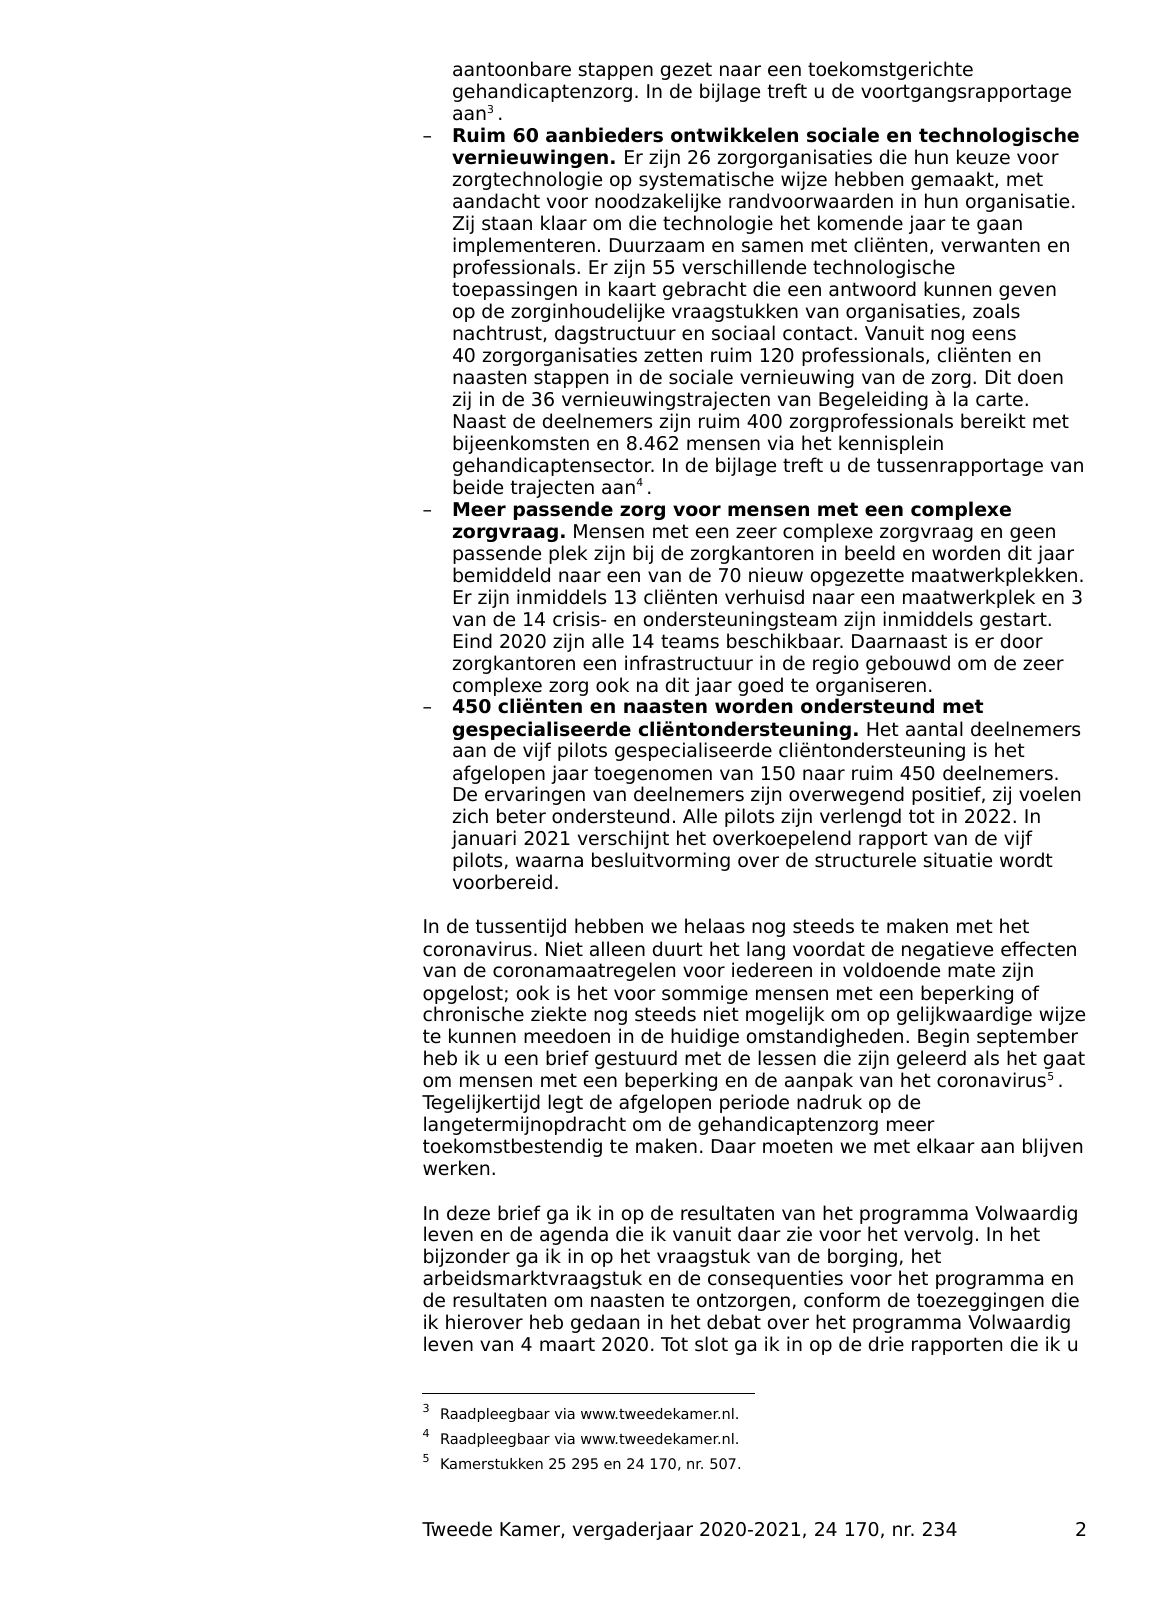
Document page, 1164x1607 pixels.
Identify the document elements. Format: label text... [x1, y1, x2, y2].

text Kamerstukken 25 295 en 24 170, nr. 507. [422, 1452, 1087, 1474]
text – Ruim 60 aanbieders ontwikkelen sociale en technologische vernieuwingen. Er zijn 26 zorgorganisaties die hun keuze voor zorgtechnologie op systematische wijze hebben gemaakt, met aandacht voor noodzakelijke randvoorwaarden in hun organisatie. Zij staan klaar om die technologie het komende jaar te gaan implementeren. Duurzaam en samen met cliënten, verwanten en professionals. Er zijn 55 verschillende technologische toepassingen in kaart gebracht die een antwoord kunnen geven op de zorginhoudelijke vraagstukken van organisaties, zoals nachtrust, dagstructuur en sociaal contact. Vanuit nog eens 40 zorgorganisaties zetten ruim 120 professionals, cliënten en naasten stappen in de sociale vernieuwing van de zorg. Dit doen zij in de 36 vernieuwingstrajecten van Begeleiding à la carte. Naast de deelnemers zijn ruim 400 zorgprofessionals bereikt met bijeenkomsten en 8.462 mensen via het kennisplein gehandicaptensector. In de bijlage treft u de tussenrapportage van beide trajecten aan. [422, 125, 1087, 499]
text In deze brief ga ik in op de resultaten van het programma Volwaardig leven en de agenda die ik vanuit daar zie voor het vervolg. In het bijzonder ga ik in op het vraagstuk van de borging, het arbeidsmarktvraagstuk en de consequenties voor het programma en de resultaten om naasten te ontzorgen, conform de toezeggingen die ik hierover heb gedaan in het debat over het programma Volwaardig leven van 4 maart 2020. Tot slot ga ik in op de drie rapporten die ik u [422, 1202, 1087, 1356]
text – Meer passende zorg voor mensen met een complexe zorgvraag. Mensen met een zeer complexe zorgvraag en geen passende plek zijn bij de zorgkantoren in beeld en worden dit jaar bemiddeld naar een van de 70 nieuw opgezette maatwerkplekken. Er zijn inmiddels 13 cliënten verhuisd naar een maatwerkplek en 3 van de 14 crisis- en ondersteuningsteam zijn inmiddels gestart. Eind 2020 zijn alle 14 teams beschikbaar. Daarnaast is er door zorgkantoren een infrastructuur in de regio gebouwd om de zeer complexe zorg ook na dit jaar goed te organiseren. [422, 499, 1087, 696]
text – 450 cliënten en naasten worden ondersteund met gespecialiseerde cliëntondersteuning. Het aantal deelnemers aan de vijf pilots gespecialiseerde cliëntondersteuning is het afgelopen jaar toegenomen van 150 naar ruim 450 deelnemers. De ervaringen van deelnemers zijn overwegend positief, zij voelen zich beter ondersteund. Alle pilots zijn verlengd tot in 2022. In januari 2021 verschijnt het overkoepelend rapport van de vijf pilots, waarna besluitvorming over de structurele situatie wordt voorbereid. [422, 696, 1087, 894]
text In de tussentijd hebben we helaas nog steeds te maken met het coronavirus. Niet alleen duurt het lang voordat de negatieve effecten van de coronamaatregelen voor iedereen in voldoende mate zijn opgelost; ook is het voor sommige mensen met een beperking of chronische ziekte nog steeds niet mogelijk om op gelijkwaardige wijze te kunnen meedoen in de huidige omstandigheden. Begin september heb ik u een brief gestuurd met de lessen die zijn geleerd als het gaat om mensen met een beperking en de aanpak van het coronavirus. Tegelijkertijd legt de afgelopen periode nadruk op de langetermijnopdracht om de gehandicaptenzorg meer toekomstbestendig te maken. Daar moeten we met elkaar aan blijven werken. [422, 916, 1087, 1180]
text aantoonbare stappen gezet naar een toekomstgerichte gehandicaptenzorg. In de bijlage treft u de voortgangsrapportage aan. [422, 59, 1087, 125]
text Raadpleegbaar via www.tweedekamer.nl. [422, 1402, 1087, 1424]
text Raadpleegbaar via www.tweedekamer.nl. [422, 1427, 1087, 1449]
